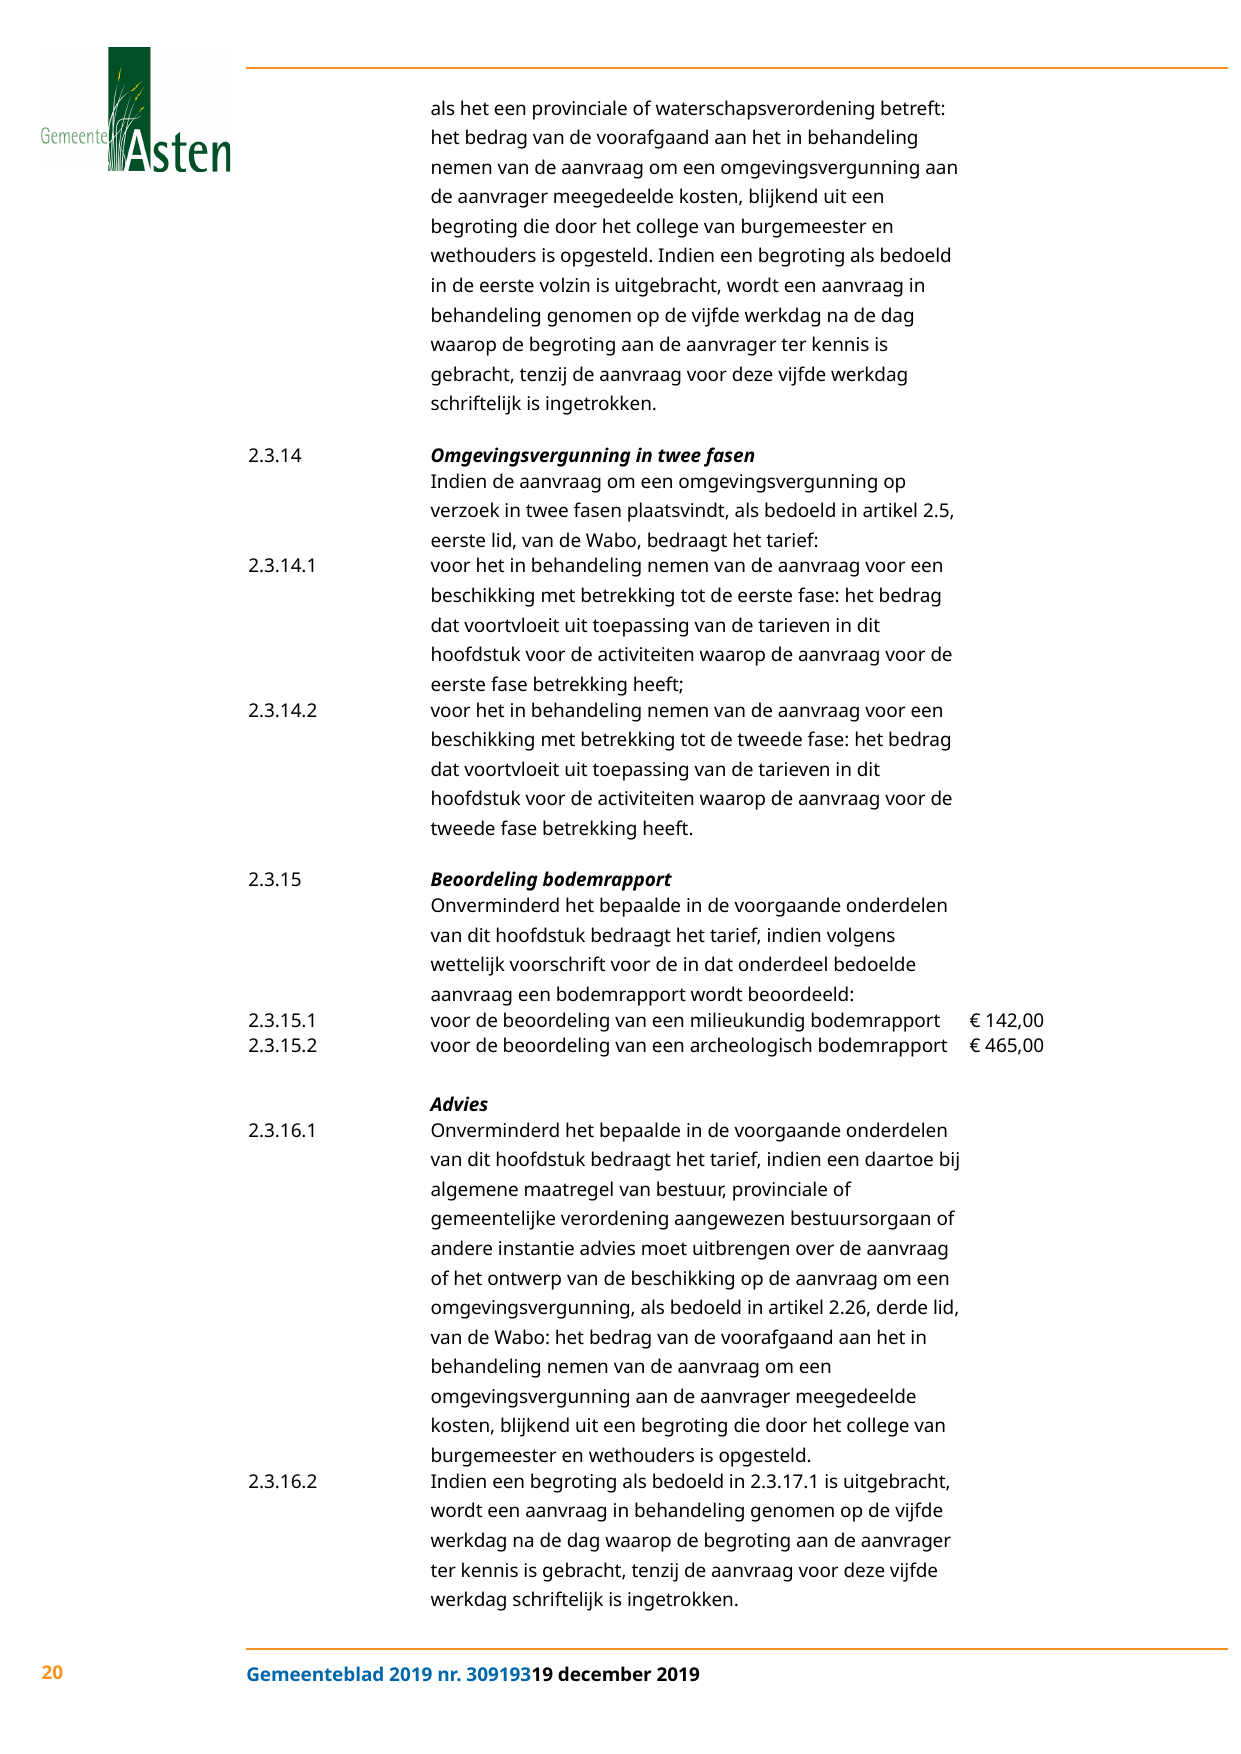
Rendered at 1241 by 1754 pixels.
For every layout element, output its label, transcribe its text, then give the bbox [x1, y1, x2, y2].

table_cell 2.3.16.1 [248, 1117, 430, 1468]
table_cell [969, 841, 1152, 867]
table_cell [430, 841, 969, 867]
table_cell [430, 416, 969, 442]
table_header [248, 1091, 430, 1117]
table_cell 2.3.16.2 [248, 1468, 430, 1612]
table_cell [248, 416, 430, 442]
table_cell 2.3.15.1 [248, 1007, 430, 1032]
table_cell [969, 553, 1152, 697]
table_cell Onverminderd het bepaalde in de voorgaande onderdelen van dit hoofdstuk bedraagt het tarief, indien een daartoe bij algemene maatregel van bestuur, provinciale of gemeentelijke verordening aangewezen bestuursorgaan of andere instantie advies moet uitbrengen over de aanvraag of het ontwerp van de beschikking op de aanvraag om een omgevingsvergunning, als bedoeld in artikel 2.26, derde lid, van de Wabo: het bedrag van de voorafgaand aan het in behandeling nemen van de aanvraag om een omgevingsvergunning aan de aanvrager meegedeelde kosten, blijkend uit een begroting die door het college van burgemeester en wethouders is opgesteld. [430, 1117, 969, 1468]
table_cell voor het in behandeling nemen van de aanvraag voor een beschikking met betrekking tot de eerste fase: het bedrag dat voortvloeit uit toepassing van de tarieven in dit hoofdstuk voor de activiteiten waarop de aanvraag voor de eerste fase betrekking heeft; [430, 553, 969, 697]
table_cell 2.3.15 [248, 867, 430, 892]
table_cell [248, 468, 430, 553]
table_cell [969, 697, 1152, 841]
table_cell € 465,00 [969, 1033, 1152, 1058]
table_cell Omgevingsvergunning in twee fasen [430, 442, 969, 468]
table_cell [969, 892, 1152, 1007]
table_cell Indien de aanvraag om een omgevingsvergunning op verzoek in twee fasen plaatsvindt, als bedoeld in artikel 2.5, eerste lid, van de Wabo, bedraagt het tarief: [430, 468, 969, 553]
table_cell voor de beoordeling van een milieukundig bodemrapport [430, 1007, 969, 1032]
table_cell [248, 841, 430, 867]
table_cell € 142,00 [969, 1007, 1152, 1032]
table_cell 2.3.14 [248, 442, 430, 468]
table_cell voor het in behandeling nemen van de aanvraag voor een beschikking met betrekking tot de tweede fase: het bedrag dat voortvloeit uit toepassing van de tarieven in dit hoofdstuk voor de activiteiten waarop de aanvraag voor de tweede fase betrekking heeft. [430, 697, 969, 841]
table_cell [969, 416, 1152, 442]
table_cell [969, 867, 1152, 892]
table_cell [969, 95, 1152, 416]
table_header Advies [430, 1091, 969, 1117]
table_cell Onverminderd het bepaalde in de voorgaande onderdelen van dit hoofdstuk bedraagt het tarief, indien volgens wettelijk voorschrift voor de in dat onderdeel bedoelde aanvraag een bodemrapport wordt beoordeeld: [430, 892, 969, 1007]
table_cell [969, 1468, 1152, 1612]
table_cell als het een provinciale of waterschapsverordening betreft: het bedrag van de voorafgaand aan het in behandeling nemen van de aanvraag om een omgevingsvergunning aan de aanvrager meegedeelde kosten, blijkend uit een begroting die door het college van burgemeester en wethouders is opgesteld. Indien een begroting als bedoeld in de eerste volzin is uitgebracht, wordt een aanvraag in behandeling genomen op de vijfde werkdag na de dag waarop de begroting aan de aanvrager ter kennis is gebracht, tenzij de aanvraag voor deze vijfde werkdag schriftelijk is ingetrokken. [430, 95, 969, 416]
table_cell [248, 892, 430, 1007]
table_cell voor de beoordeling van een archeologisch bodemrapport [430, 1033, 969, 1058]
table_cell [969, 468, 1152, 553]
table_cell 2.3.14.1 [248, 553, 430, 697]
table_header [969, 1091, 1152, 1117]
table_cell Beoordeling bodemrapport [430, 867, 969, 892]
picture [41, 47, 231, 172]
table_cell 2.3.14.2 [248, 697, 430, 841]
table_cell Indien een begroting als bedoeld in 2.3.17.1 is uitgebracht, wordt een aanvraag in behandeling genomen op de vijfde werkdag na de dag waarop de begroting aan de aanvrager ter kennis is gebracht, tenzij de aanvraag voor deze vijfde werkdag schriftelijk is ingetrokken. [430, 1468, 969, 1612]
table_cell [969, 442, 1152, 468]
table_cell 2.3.15.2 [248, 1033, 430, 1058]
table_cell [969, 1117, 1152, 1468]
table_cell [248, 95, 430, 416]
